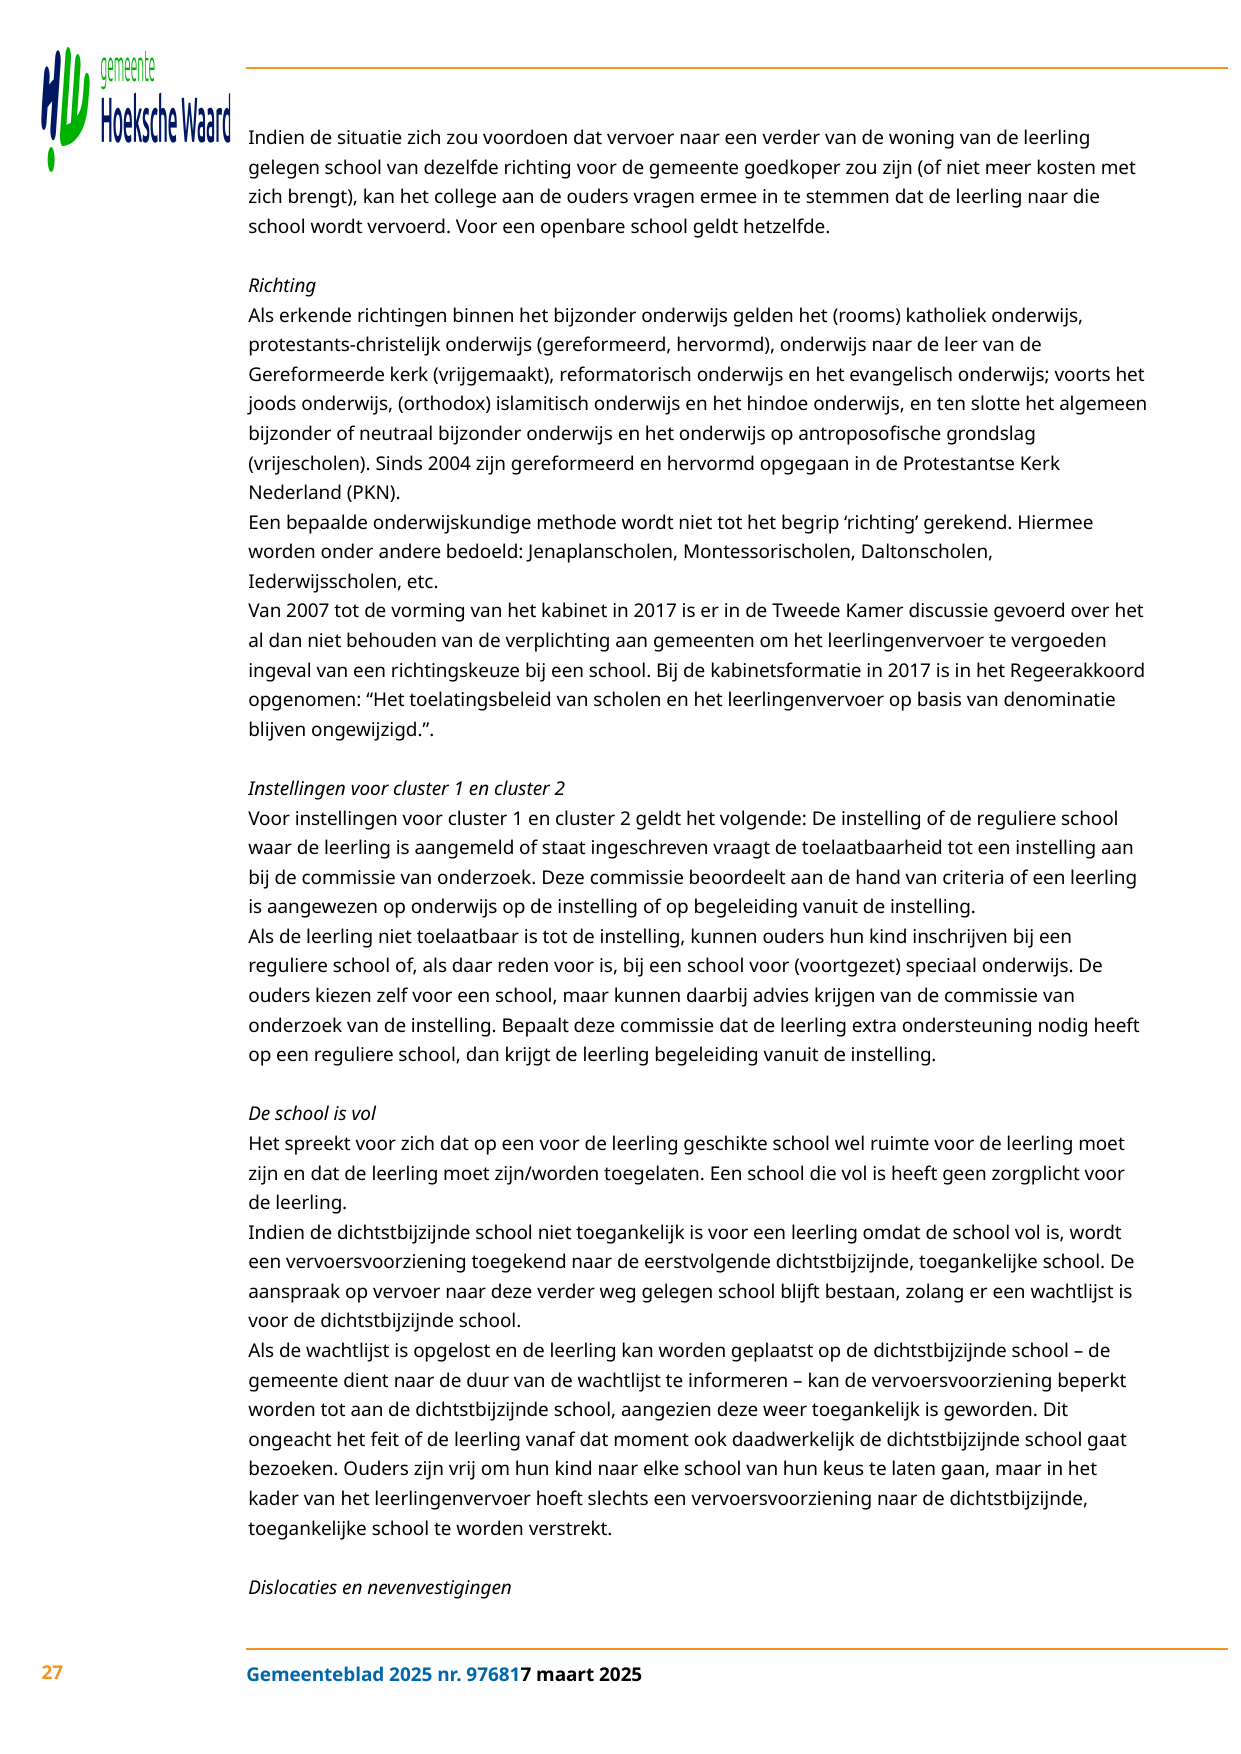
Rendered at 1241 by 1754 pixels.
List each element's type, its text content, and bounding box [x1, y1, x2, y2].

text Als de leerling niet toelaatbaar is tot de instelling, kunnen ouders hun kind inschrijven bij een reguliere school of, als daar reden voor is, bij een school voor (voortgezet) speciaal onderwijs. De ouders kiezen zelf voor een school, maar kunnen daarbij advies krijgen van de commissie van onderzoek van de instelling. Bepaalt deze commissie dat de leerling extra ondersteuning nodig heeft op een reguliere school, dan krijgt de leerling begeleiding vanuit de instelling. [248, 923, 1152, 1067]
text Als erkende richtingen binnen het bijzonder onderwijs gelden het (rooms) katholiek onderwijs, protestants-christelijk onderwijs (gereformeerd, hervormd), onderwijs naar de leer van de Gereformeerde kerk (vrijgemaakt), reformatorisch onderwijs en het evangelisch onderwijs; voorts het joods onderwijs, (orthodox) islamitisch onderwijs en het hindoe onderwijs, en ten slotte het algemeen bijzonder of neutraal bijzonder onderwijs en het onderwijs op antroposofische grondslag (vrijescholen). Sinds 2004 zijn gereformeerd en hervormd opgegaan in de Protestantse Kerk Nederland (PKN). [248, 302, 1152, 505]
text Indien de situatie zich zou voordoen dat vervoer naar een verder van de woning van de leerling gelegen school van dezelfde richting voor de gemeente goedkoper zou zijn (of niet meer kosten met zich brengt), kan het college aan de ouders vragen ermee in te stemmen dat de leerling naar die school wordt vervoerd. Voor een openbare school geldt hetzelfde. [248, 124, 1152, 239]
text Het spreekt voor zich dat op een voor de leerling geschikte school wel ruimte voor de leerling moet zijn en dat de leerling moet zijn/worden toegelaten. Een school die vol is heeft geen zorgplicht voor de leerling. [248, 1130, 1152, 1215]
picture [41, 47, 231, 172]
text Voor instellingen voor cluster 1 en cluster 2 geldt het volgende: De instelling of de reguliere school waar de leerling is aangemeld of staat ingeschreven vraagt de toelaatbaarheid tot een instelling aan bij de commissie van onderzoek. Deze commissie beoordeelt aan de hand van criteria of een leerling is aangewezen op onderwijs op de instelling of op begeleiding vanuit de instelling. [248, 805, 1152, 919]
text De school is vol [248, 1101, 1152, 1126]
text Richting [248, 272, 1152, 298]
text Instellingen voor cluster 1 en cluster 2 [248, 775, 1152, 801]
text Een bepaalde onderwijskundige methode wordt niet tot het begrip ‘richting’ gerekend. Hiermee worden onder andere bedoeld: Jenaplanscholen, Montessorischolen, Daltonscholen, Iederwijsscholen, etc. [248, 509, 1152, 594]
text Indien de dichtstbijzijnde school niet toegankelijk is voor een leerling omdat de school vol is, wordt een vervoersvoorziening toegekend naar de eerstvolgende dichtstbijzijnde, toegankelijke school. De aanspraak op vervoer naar deze verder weg gelegen school blijft bestaan, zolang er een wachtlijst is voor de dichtstbijzijnde school. [248, 1219, 1152, 1333]
text Als de wachtlijst is opgelost en de leerling kan worden geplaatst op de dichtstbijzijnde school – de gemeente dient naar de duur van de wachtlijst te informeren – kan de vervoersvoorziening beperkt worden tot aan de dichtstbijzijnde school, aangezien deze weer toegankelijk is geworden. Dit ongeacht het feit of de leerling vanaf dat moment ook daadwerkelijk de dichtstbijzijnde school gaat bezoeken. Ouders zijn vrij om hun kind naar elke school van hun keus te laten gaan, maar in het kader van het leerlingenvervoer hoeft slechts een vervoersvoorziening naar de dichtstbijzijnde, toegankelijke school te worden verstrekt. [248, 1337, 1152, 1541]
text Dislocaties en nevenvestigingen [248, 1574, 1152, 1600]
text Van 2007 tot de vorming van het kabinet in 2017 is er in de Tweede Kamer discussie gevoerd over het al dan niet behouden van de verplichting aan gemeenten om het leerlingenvervoer te vergoeden ingeval van een richtingskeuze bij een school. Bij de kabinetsformatie in 2017 is in het Regeerakkoord opgenomen: “Het toelatingsbeleid van scholen en het leerlingenvervoer op basis van denominatie blijven ongewijzigd.”. [248, 598, 1152, 742]
